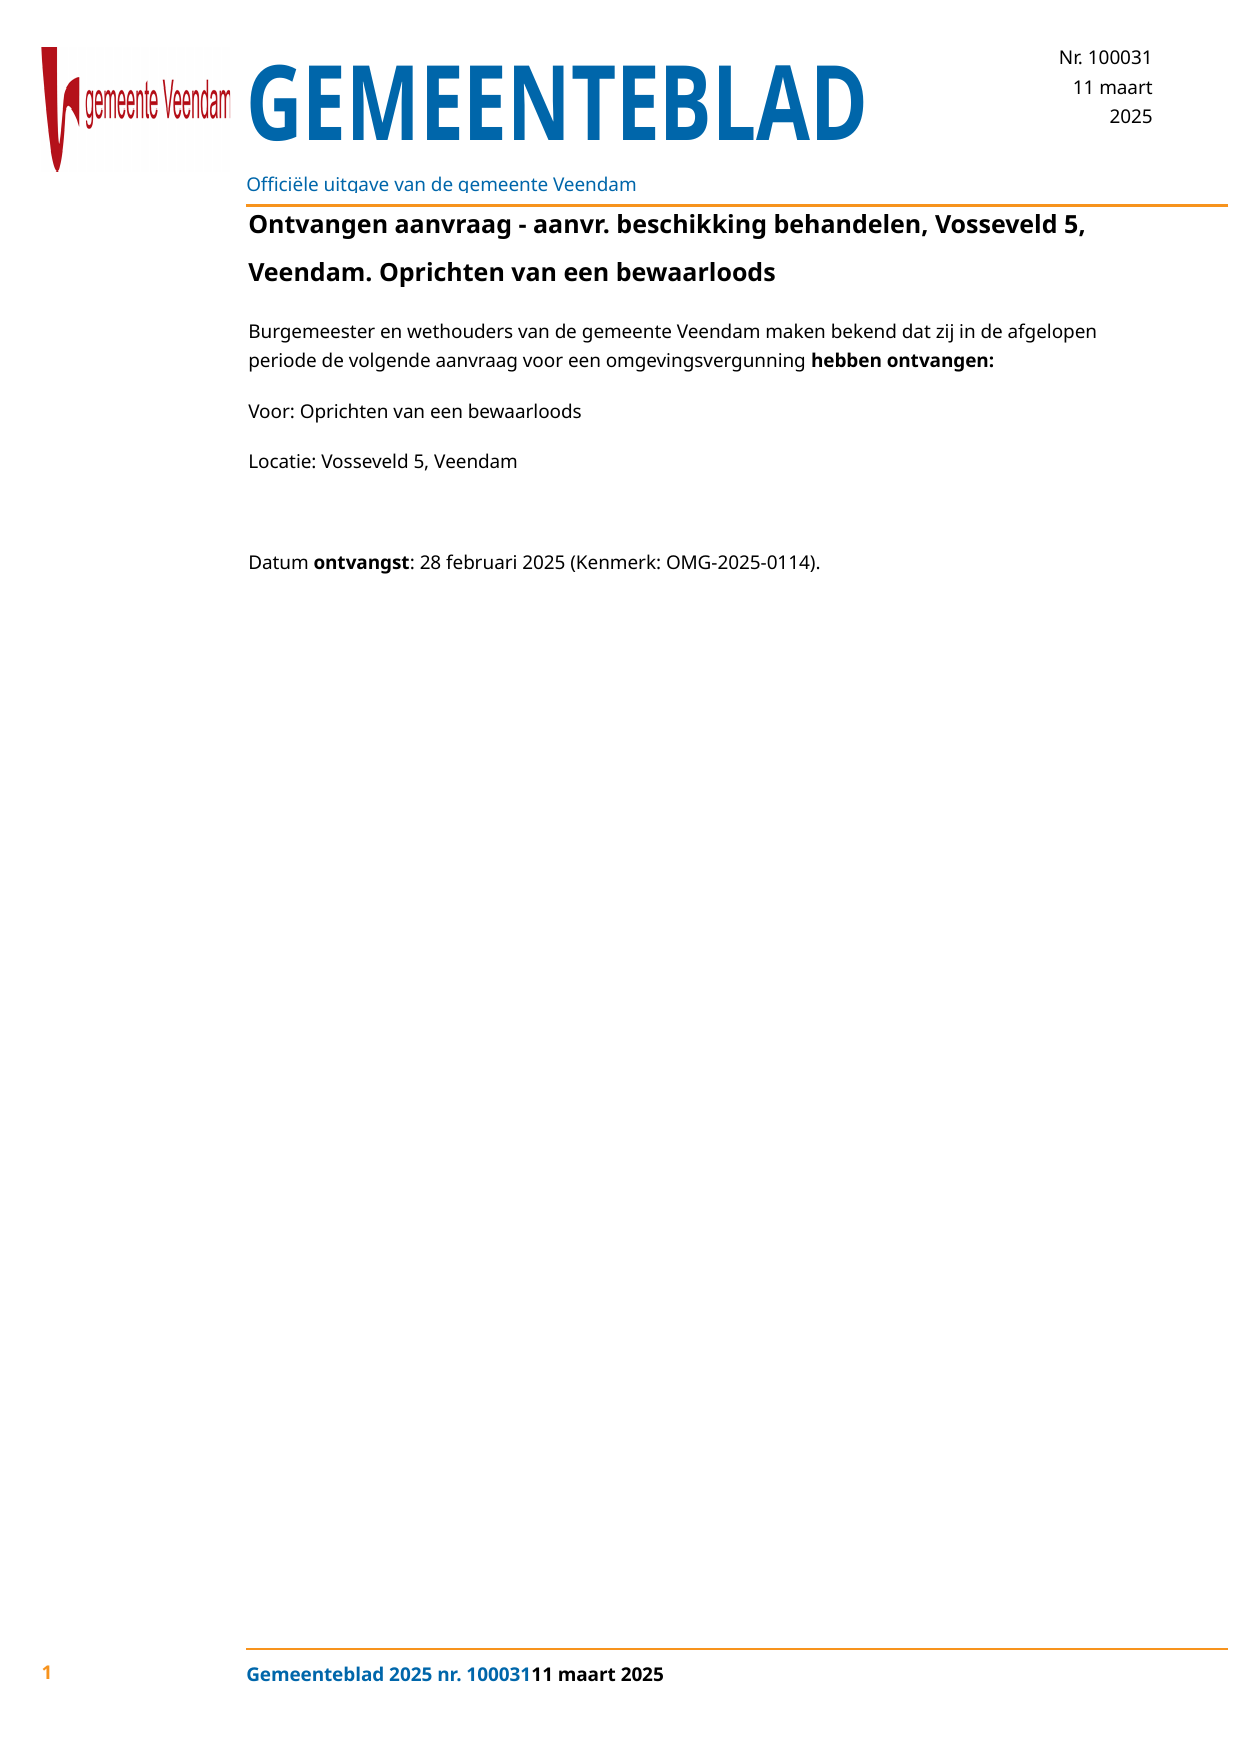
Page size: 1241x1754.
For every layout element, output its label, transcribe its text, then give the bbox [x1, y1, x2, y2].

picture [41, 47, 231, 172]
text Ontvangen aanvraag - aanvr. beschikking behandelen, Vosseveld 5, Veendam. Oprichten van een bewaarloods [248, 207, 1152, 288]
text Datum ontvangst: 28 februari 2025 (Kenmerk: OMG-2025-0114). [248, 549, 1152, 575]
text Burgemeester en wethouders van de gemeente Veendam maken bekend dat zij in de afgelopen periode de volgende aanvraag voor een omgevingsvergunning hebben ontvangen: [248, 318, 1152, 373]
text Voor: Oprichten van een bewaarloods [248, 398, 1152, 424]
text Locatie: Vosseveld 5, Veendam [248, 448, 1152, 474]
